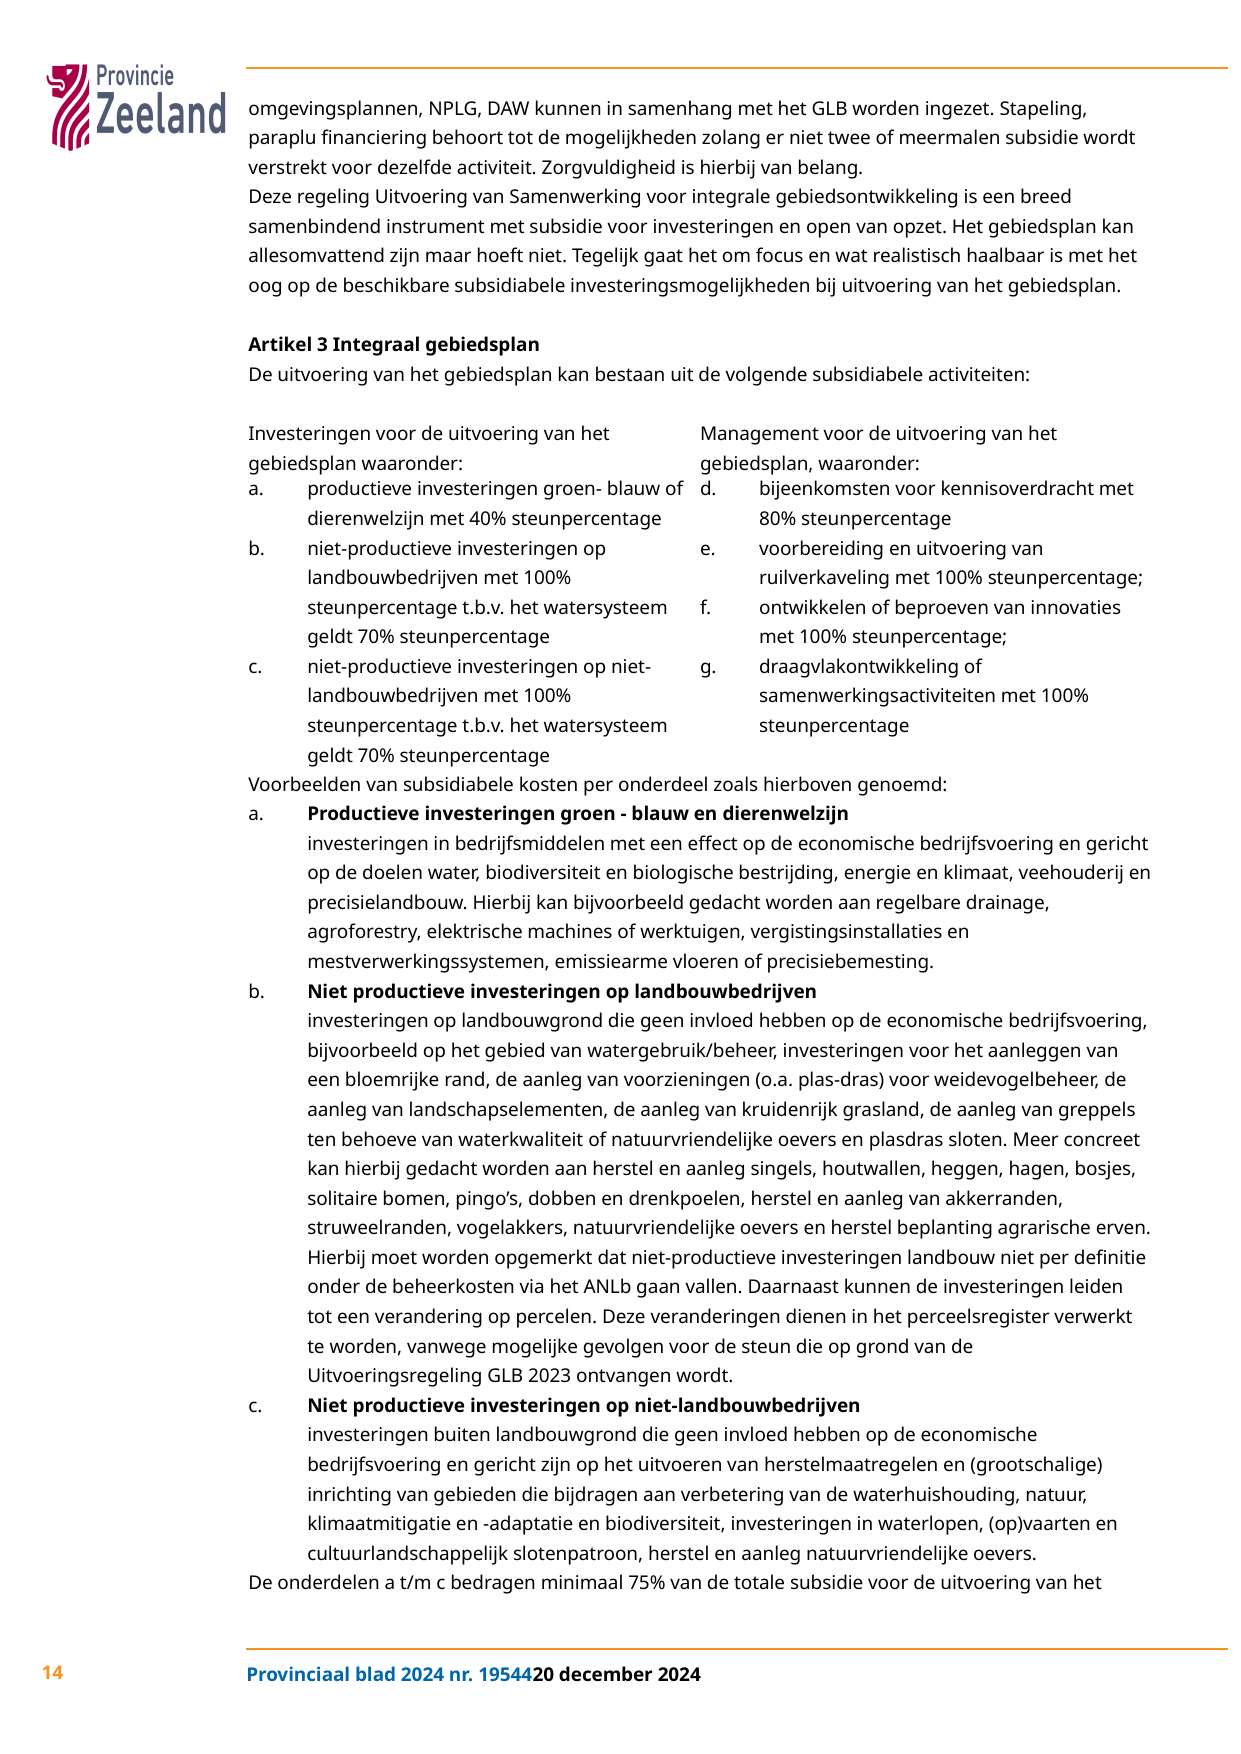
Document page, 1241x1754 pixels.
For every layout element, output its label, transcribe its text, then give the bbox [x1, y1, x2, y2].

list Niet productieve investeringen op landbouwbedrijven [248, 978, 1152, 1004]
text omgevingsplannen, NPLG, DAW kunnen in samenhang met het GLB worden ingezet. Stapeling, paraplu financiering behoort tot de mogelijkheden zolang er niet twee of meermalen subsidie wordt verstrekt voor dezelfde activiteit. Zorgvuldigheid is hierbij van belang. [248, 95, 1152, 180]
list Niet productieve investeringen op niet-landbouwbedrijven [248, 1392, 1152, 1418]
text De uitvoering van het gebiedsplan kan bestaan uit de volgende subsidiabele activiteiten: [248, 361, 1152, 387]
picture [41, 47, 231, 172]
text Deze regeling Uitvoering van Samenwerking voor integrale gebiedsontwikkeling is een breed samenbindend instrument met subsidie voor investeringen en open van opzet. Het gebiedsplan kan allesomvattend zijn maar hoeft niet. Tegelijk gaat het om focus en wat realistisch haalbaar is met het oog op de beschikbare subsidiabele investeringsmogelijkheden bij uitvoering van het gebiedsplan. [248, 183, 1152, 298]
list Productieve investeringen groen - blauw en dierenwelzijn [248, 800, 1152, 826]
table_cell productieve investeringen groen- blauw of dierenwelzijn met 40% steunpercentage niet-productieve investeringen op landbouwbedrijven met 100% steunpercentage t.b.v. het watersysteem geldt 70% steunpercentage niet-productieve investeringen op niet-landbouwbedrijven met 100% steunpercentage t.b.v. het watersysteem geldt 70% steunpercentage [248, 476, 700, 768]
text Artikel 3 Integraal gebiedsplan [248, 331, 1152, 357]
text Voorbeelden van subsidiabele kosten per onderdeel zoals hierboven genoemd: [248, 771, 1152, 797]
table_header Management voor de uitvoering van het gebiedsplan, waaronder: [700, 420, 1152, 476]
text De onderdelen a t/m c bedragen minimaal 75% van de totale subsidie voor de uitvoering van het [248, 1569, 1152, 1595]
list investeringen buiten landbouwgrond die geen invloed hebben op de economische bedrijfsvoering en gericht zijn op het uitvoeren van herstelmaatregelen en (grootschalige) inrichting van gebieden die bijdragen aan verbetering van de waterhuishouding, natuur, klimaatmitigatie en -adaptatie en biodiversiteit, investeringen in waterlopen, (op)vaarten en cultuurlandschappelijk slotenpatroon, herstel en aanleg natuurvriendelijke oevers. [248, 1422, 1152, 1566]
list investeringen op landbouwgrond die geen invloed hebben op de economische bedrijfsvoering, bijvoorbeeld op het gebied van watergebruik/beheer, investeringen voor het aanleggen van een bloemrijke rand, de aanleg van voorzieningen (o.a. plas-dras) voor weidevogelbeheer, de aanleg van landschapselementen, de aanleg van kruidenrijk grasland, de aanleg van greppels ten behoeve van waterkwaliteit of natuurvriendelijke oevers en plasdras sloten. Meer concreet kan hierbij gedacht worden aan herstel en aanleg singels, houtwallen, heggen, hagen, bosjes, solitaire bomen, pingo’s, dobben en drenkpoelen, herstel en aanleg van akkerranden, struweelranden, vogelakkers, natuurvriendelijke oevers en herstel beplanting agrarische erven. Hierbij moet worden opgemerkt dat niet-productieve investeringen landbouw niet per definitie onder de beheerkosten via het ANLb gaan vallen. Daarnaast kunnen de investeringen leiden tot een verandering op percelen. Deze veranderingen dienen in het perceelsregister verwerkt te worden, vanwege mogelijke gevolgen voor de steun die op grond van de Uitvoeringsregeling GLB 2023 ontvangen wordt. [248, 1007, 1152, 1388]
table_cell bijeenkomsten voor kennisoverdracht met 80% steunpercentage voorbereiding en uitvoering van ruilverkaveling met 100% steunpercentage; ontwikkelen of beproeven van innovaties met 100% steunpercentage; draagvlakontwikkeling of samenwerkingsactiviteiten met 100% steunpercentage [700, 476, 1152, 768]
table_header Investeringen voor de uitvoering van het gebiedsplan waaronder: [248, 420, 700, 476]
list investeringen in bedrijfsmiddelen met een effect op de economische bedrijfsvoering en gericht op de doelen water, biodiversiteit en biologische bestrijding, energie en klimaat, veehouderij en precisielandbouw. Hierbij kan bijvoorbeeld gedacht worden aan regelbare drainage, agroforestry, elektrische machines of werktuigen, vergistingsinstallaties en mestverwerkingssystemen, emissiearme vloeren of precisiebemesting. [248, 830, 1152, 974]
